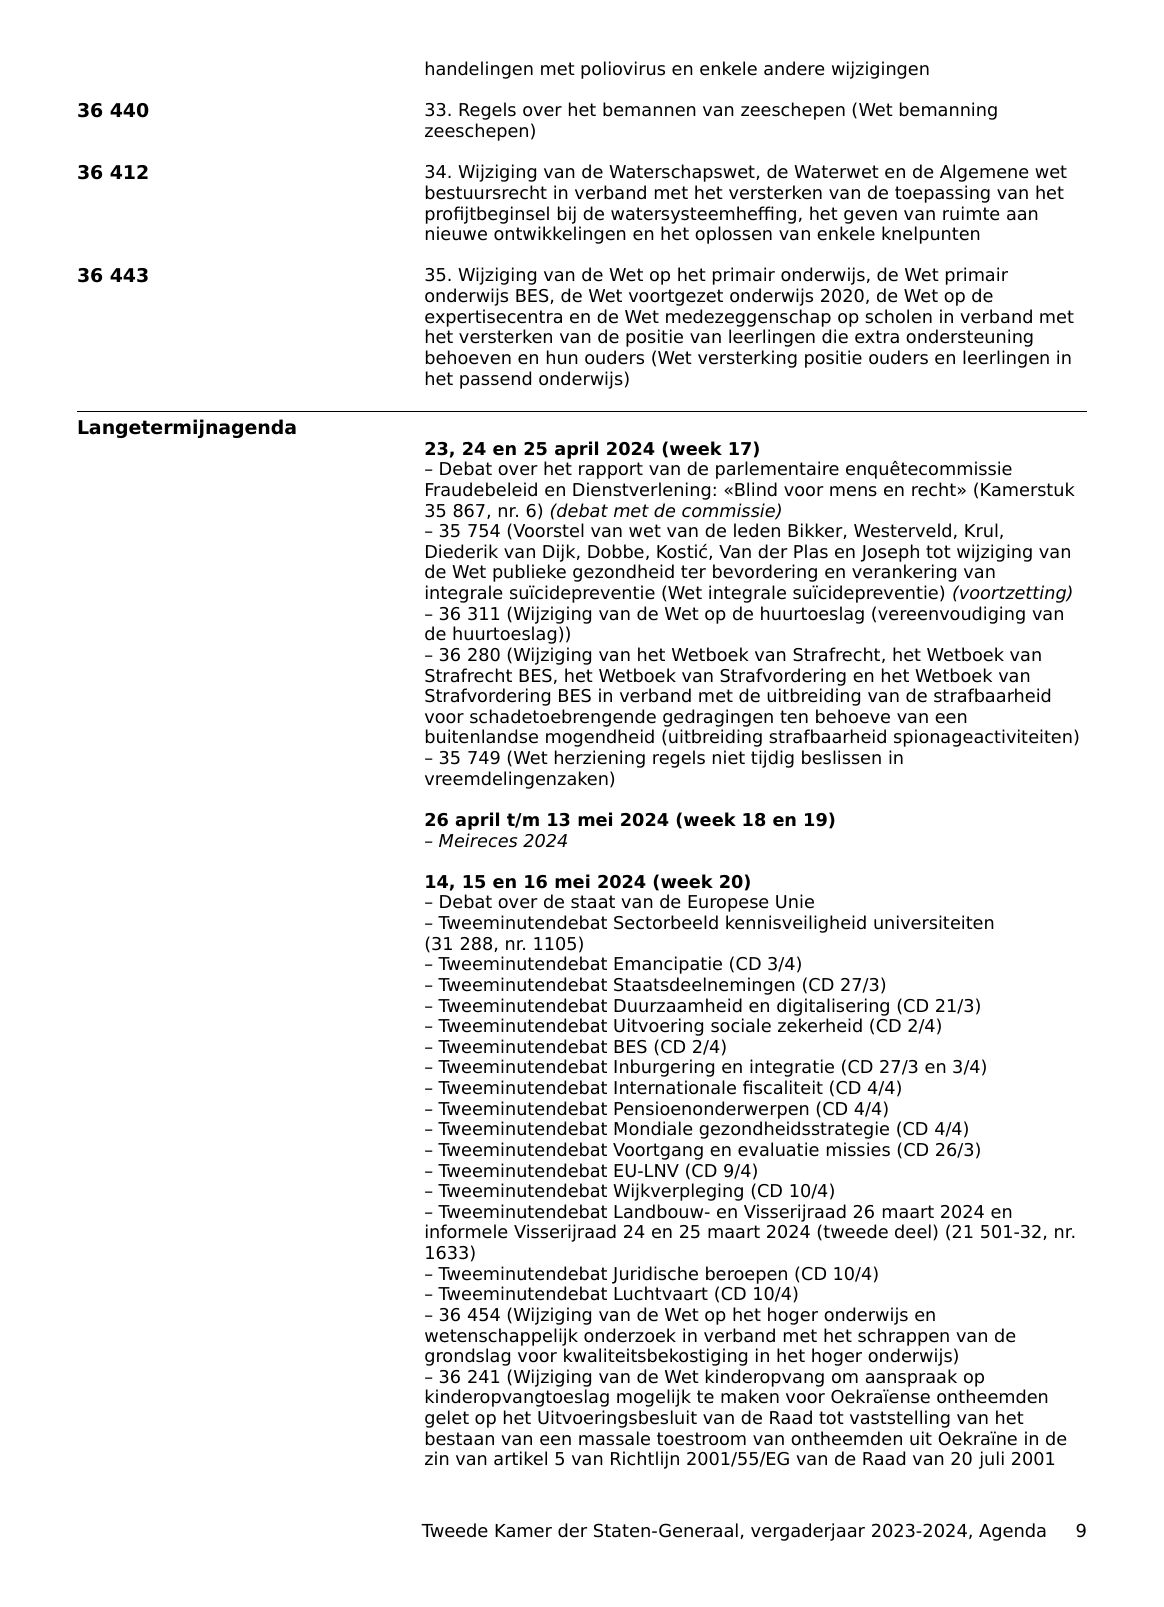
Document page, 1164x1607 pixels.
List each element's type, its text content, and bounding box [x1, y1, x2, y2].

table_cell [401, 1161, 418, 1181]
table_cell [401, 851, 418, 872]
table_cell [401, 810, 418, 831]
table_cell [77, 1161, 401, 1181]
table_cell – Tweeminutendebat Luchtvaart (CD 10/4) [418, 1284, 1087, 1305]
table_header Langetermijnagenda [77, 412, 401, 439]
table_cell [77, 1058, 401, 1078]
table_cell – Tweeminutendebat Mondiale gezondheidsstrategie (CD 4/4) [418, 1119, 1087, 1140]
table_cell [401, 604, 418, 645]
table_cell [77, 80, 401, 100]
table_cell [418, 851, 1087, 872]
table_cell [401, 893, 418, 913]
table_cell [401, 1099, 418, 1119]
table_cell [77, 1140, 401, 1161]
table_cell [401, 913, 418, 934]
table_cell [401, 1202, 418, 1264]
table_cell [77, 521, 401, 604]
table_cell [77, 1202, 401, 1264]
table_cell [77, 1367, 401, 1470]
table_cell – Debat over de staat van de Europese Unie [418, 893, 1087, 913]
table_cell [77, 1119, 401, 1140]
table_cell – Tweeminutendebat EU-LNV (CD 9/4) [418, 1161, 1087, 1181]
table_cell [77, 975, 401, 996]
table_cell [418, 142, 1087, 162]
table_cell [401, 100, 418, 142]
table_cell – 35 749 (Wet herziening regels niet tijdig beslissen in vreemdelingenzaken) [418, 748, 1087, 789]
table_cell [401, 265, 418, 389]
table_cell [401, 162, 418, 245]
table_cell [401, 1367, 418, 1470]
table_cell [77, 893, 401, 913]
table_cell – Meireces 2024 [418, 831, 1087, 851]
table_cell 26 april t/m 13 mei 2024 (week 18 en 19) [418, 810, 1087, 831]
table_cell – 36 241 (Wijziging van de Wet kinderopvang om aanspraak op kinderopvangtoeslag mogelijk te maken voor Oekraïense ontheemden gelet op het Uitvoeringsbesluit van de Raad tot vaststelling van het bestaan van een massale toestroom van ontheemden uit Oekraïne in de zin van artikel 5 van Richtlijn 2001/55/EG van de Raad van 20 juli 2001 [418, 1367, 1087, 1470]
table_header [401, 412, 418, 439]
table_cell – 36 280 (Wijziging van het Wetboek van Strafrecht, het Wetboek van Strafrecht BES, het Wetboek van Strafvordering en het Wetboek van Strafvordering BES in verband met de uitbreiding van de strafbaarheid voor schadetoebrengende gedragingen ten behoeve van een buitenlandse mogendheid (uitbreiding strafbaarheid spionageactiviteiten) [418, 645, 1087, 748]
table_cell [401, 831, 418, 851]
table_cell [77, 954, 401, 975]
table_cell [77, 1099, 401, 1119]
table_cell – Tweeminutendebat Juridische beroepen (CD 10/4) [418, 1264, 1087, 1284]
table_cell 23, 24 en 25 april 2024 (week 17) [418, 439, 1087, 459]
table_header [418, 412, 1087, 439]
table_cell [401, 521, 418, 604]
table_cell handelingen met poliovirus en enkele andere wijzigingen [418, 59, 1087, 80]
table_cell – 36 311 (Wijziging van de Wet op de huurtoeslag (vereenvoudiging van de huurtoeslag)) [418, 604, 1087, 645]
table_cell – 35 754 (Voorstel van wet van de leden Bikker, Westerveld, Krul, Diederik van Dijk, Dobbe, Kostić, Van der Plas en Joseph tot wijziging van de Wet publieke gezondheid ter bevordering en verankering van integrale suïcidepreventie (Wet integrale suïcidepreventie) (voortzetting) [418, 521, 1087, 604]
table_cell [77, 245, 401, 265]
table_cell [401, 59, 418, 80]
table_cell [401, 1181, 418, 1202]
table_cell – Tweeminutendebat Duurzaamheid en digitalisering (CD 21/3) [418, 996, 1087, 1016]
table_cell [401, 1016, 418, 1037]
table_cell [401, 80, 418, 100]
table_cell – Debat over het rapport van de parlementaire enquêtecommissie Fraudebeleid en Dienstverlening: «Blind voor mens en recht» (Kamerstuk 35 867, nr. 6) (debat met de commissie) [418, 459, 1087, 521]
table_cell [77, 872, 401, 892]
table_cell [77, 810, 401, 831]
table_cell [401, 1058, 418, 1078]
table_cell – 36 454 (Wijziging van de Wet op het hoger onderwijs en wetenschappelijk onderzoek in verband met het schrappen van de grondslag voor kwaliteitsbekostiging in het hoger onderwijs) [418, 1305, 1087, 1367]
table_cell – Tweeminutendebat BES (CD 2/4) [418, 1037, 1087, 1057]
table_cell 36 412 [77, 162, 401, 245]
table_cell [77, 1284, 401, 1305]
table_cell 14, 15 en 16 mei 2024 (week 20) [418, 872, 1087, 892]
table_cell [401, 459, 418, 521]
table_cell [401, 439, 418, 459]
table_cell [401, 645, 418, 748]
table_cell [77, 831, 401, 851]
table_cell [77, 604, 401, 645]
table_cell [77, 934, 401, 954]
table_cell – Tweeminutendebat Staatsdeelnemingen (CD 27/3) [418, 975, 1087, 996]
table_cell 34. Wijziging van de Waterschapswet, de Waterwet en de Algemene wet bestuursrecht in verband met het versterken van de toepassing van het profijtbeginsel bij de watersysteemheffing, het geven van ruimte aan nieuwe ontwikkelingen en het oplossen van enkele knelpunten [418, 162, 1087, 245]
table_cell [401, 1305, 418, 1367]
table_cell – Tweeminutendebat Wijkverpleging (CD 10/4) [418, 1181, 1087, 1202]
table_cell 33. Regels over het bemannen van zeeschepen (Wet bemanning zeeschepen) [418, 100, 1087, 142]
table_cell 35. Wijziging van de Wet op het primair onderwijs, de Wet primair onderwijs BES, de Wet voortgezet onderwijs 2020, de Wet op de expertisecentra en de Wet medezeggenschap op scholen in verband met het versterken van de positie van leerlingen die extra ondersteuning behoeven en hun ouders (Wet versterking positie ouders en leerlingen in het passend onderwijs) [418, 265, 1087, 389]
table_cell 36 440 [77, 100, 401, 142]
table_cell – Tweeminutendebat Emancipatie (CD 3/4) [418, 954, 1087, 975]
table_cell [401, 748, 418, 789]
table_cell – Tweeminutendebat Uitvoering sociale zekerheid (CD 2/4) [418, 1016, 1087, 1037]
table_cell [401, 245, 418, 265]
table_cell [401, 934, 418, 954]
table_cell [77, 996, 401, 1016]
table_cell [401, 1119, 418, 1140]
table_cell – Tweeminutendebat Sectorbeeld kennisveiligheid universiteiten [418, 913, 1087, 934]
table_cell [401, 1037, 418, 1057]
table_cell – Tweeminutendebat Internationale fiscaliteit (CD 4/4) [418, 1078, 1087, 1099]
table_cell [77, 59, 401, 80]
table_cell [77, 748, 401, 789]
table_cell [401, 1078, 418, 1099]
table_cell [401, 1264, 418, 1284]
table_cell [401, 1284, 418, 1305]
table_cell [77, 645, 401, 748]
table_cell [77, 142, 401, 162]
table_cell – Tweeminutendebat Inburgering en integratie (CD 27/3 en 3/4) [418, 1058, 1087, 1078]
table_cell – Tweeminutendebat Pensioenonderwerpen (CD 4/4) [418, 1099, 1087, 1119]
table_cell [418, 245, 1087, 265]
table_cell – Tweeminutendebat Landbouw- en Visserijraad 26 maart 2024 en informele Visserijraad 24 en 25 maart 2024 (tweede deel) (21 501-32, nr. 1633) [418, 1202, 1087, 1264]
table_cell [77, 1305, 401, 1367]
table_cell [401, 996, 418, 1016]
table_cell [77, 1181, 401, 1202]
table_cell [401, 1140, 418, 1161]
table_cell [77, 913, 401, 934]
table_cell (31 288, nr. 1105) [418, 934, 1087, 954]
table_cell 36 443 [77, 265, 401, 389]
table_cell [401, 954, 418, 975]
table_cell [77, 1264, 401, 1284]
table_cell [77, 439, 401, 459]
table_cell [401, 975, 418, 996]
table_cell [77, 459, 401, 521]
table_cell [401, 142, 418, 162]
table_cell [401, 872, 418, 892]
table_cell [418, 789, 1087, 810]
table_cell [401, 789, 418, 810]
table_cell [77, 1037, 401, 1057]
table_cell [77, 1016, 401, 1037]
table_cell – Tweeminutendebat Voortgang en evaluatie missies (CD 26/3) [418, 1140, 1087, 1161]
table_cell [77, 851, 401, 872]
table_cell [77, 789, 401, 810]
table_cell [77, 1078, 401, 1099]
table_cell [418, 80, 1087, 100]
